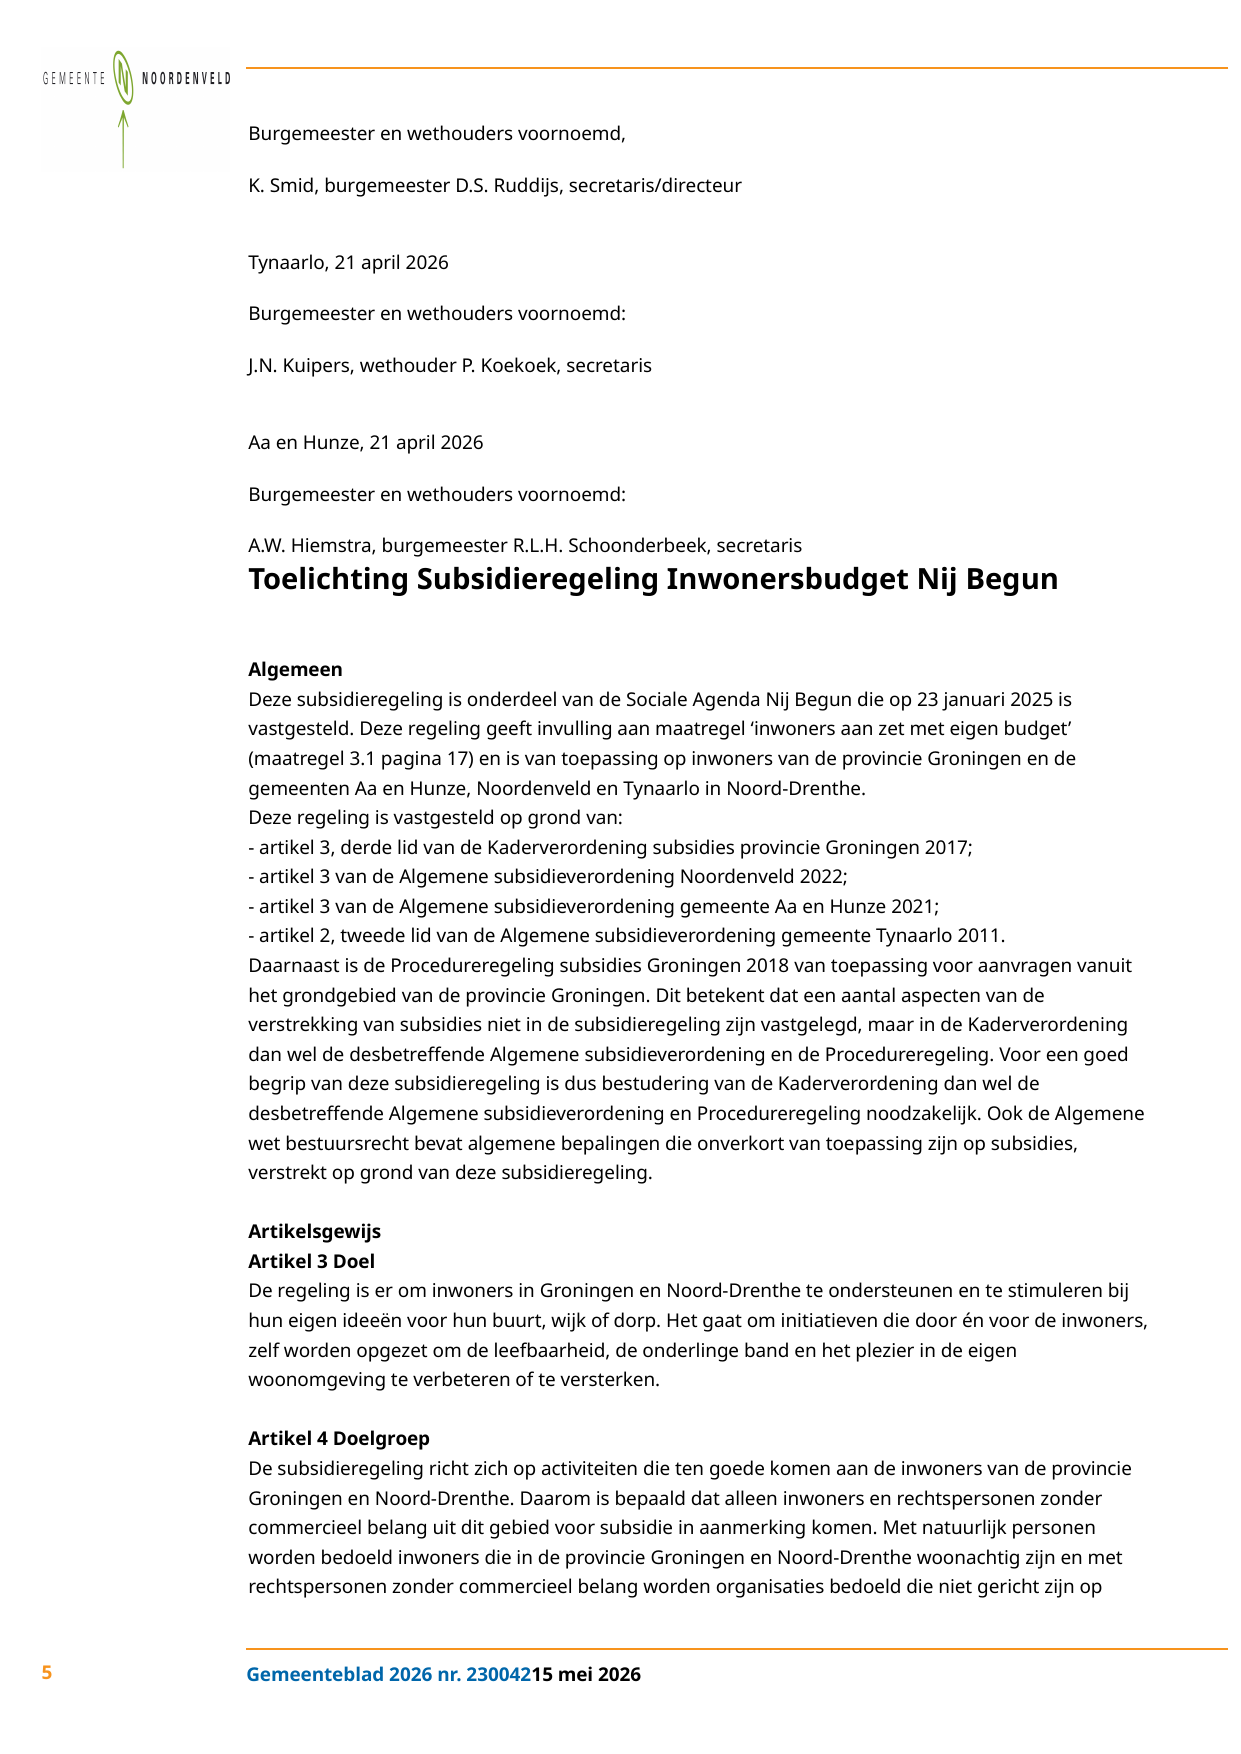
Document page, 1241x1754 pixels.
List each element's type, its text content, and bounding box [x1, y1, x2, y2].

text Deze regeling is vastgesteld op grond van: [248, 804, 1152, 830]
text Deze subsidieregeling is onderdeel van de Sociale Agenda Nij Begun die op 23 januari 2025 is vastgesteld. Deze regeling geeft invulling aan maatregel ‘inwoners aan zet met eigen budget’ (maatregel 3.1 pagina 17) en is van toepassing op inwoners van de provincie Groningen en de gemeenten Aa en Hunze, Noordenveld en Tynaarlo in Noord-Drenthe. [248, 686, 1152, 800]
text Burgemeester en wethouders voornoemd: [248, 481, 1152, 506]
text K. Smid, burgemeester D.S. Ruddijs, secretaris/directeur [248, 172, 1152, 198]
text De subsidieregeling richt zich op activiteiten die ten goede komen aan de inwoners van de provincie Groningen en Noord-Drenthe. Daarom is bepaald dat alleen inwoners en rechtspersonen zonder commercieel belang uit dit gebied voor subsidie in aanmerking komen. Met natuurlijk personen worden bedoeld inwoners die in de provincie Groningen en Noord-Drenthe woonachtig zijn en met rechtspersonen zonder commercieel belang worden organisaties bedoeld die niet gericht zijn op [248, 1455, 1152, 1599]
text Artikel 3 Doel [248, 1248, 1152, 1274]
text Burgemeester en wethouders voornoemd, [248, 121, 1152, 146]
text J.N. Kuipers, wethouder P. Koekoek, secretaris [248, 352, 1152, 378]
text Toelichting Subsidieregeling Inwonersbudget Nij Begun [248, 558, 1152, 598]
text Aa en Hunze, 21 april 2026 [248, 429, 1152, 455]
text Tynaarlo, 21 april 2026 [248, 249, 1152, 275]
text - artikel 3, derde lid van de Kaderverordening subsidies provincie Groningen 2017; [248, 834, 1152, 859]
text Artikelsgewijs [248, 1218, 1152, 1244]
text Algemeen [248, 656, 1152, 682]
text De regeling is er om inwoners in Groningen en Noord-Drenthe te ondersteunen en te stimuleren bij hun eigen ideeën voor hun buurt, wijk of dorp. Het gaat om initiatieven die door én voor de inwoners, zelf worden opgezet om de leefbaarheid, de onderlinge band en het plezier in de eigen woonomgeving te verbeteren of te versterken. [248, 1278, 1152, 1392]
text - artikel 3 van de Algemene subsidieverordening Noordenveld 2022; [248, 863, 1152, 889]
text A.W. Hiemstra, burgemeester R.L.H. Schoonderbeek, secretaris [248, 532, 1152, 558]
picture [41, 47, 231, 172]
text - artikel 3 van de Algemene subsidieverordening gemeente Aa en Hunze 2021; [248, 893, 1152, 919]
text Artikel 4 Doelgroep [248, 1426, 1152, 1451]
text - artikel 2, tweede lid van de Algemene subsidieverordening gemeente Tynaarlo 2011. [248, 923, 1152, 948]
text Daarnaast is de Procedureregeling subsidies Groningen 2018 van toepassing voor aanvragen vanuit het grondgebied van de provincie Groningen. Dit betekent dat een aantal aspecten van de verstrekking van subsidies niet in de subsidieregeling zijn vastgelegd, maar in de Kaderverordening dan wel de desbetreffende Algemene subsidieverordening en de Procedureregeling. Voor een goed begrip van deze subsidieregeling is dus bestudering van de Kaderverordening dan wel de desbetreffende Algemene subsidieverordening en Procedureregeling noodzakelijk. Ook de Algemene wet bestuursrecht bevat algemene bepalingen die onverkort van toepassing zijn op subsidies, verstrekt op grond van deze subsidieregeling. [248, 952, 1152, 1185]
text Burgemeester en wethouders voornoemd: [248, 301, 1152, 326]
